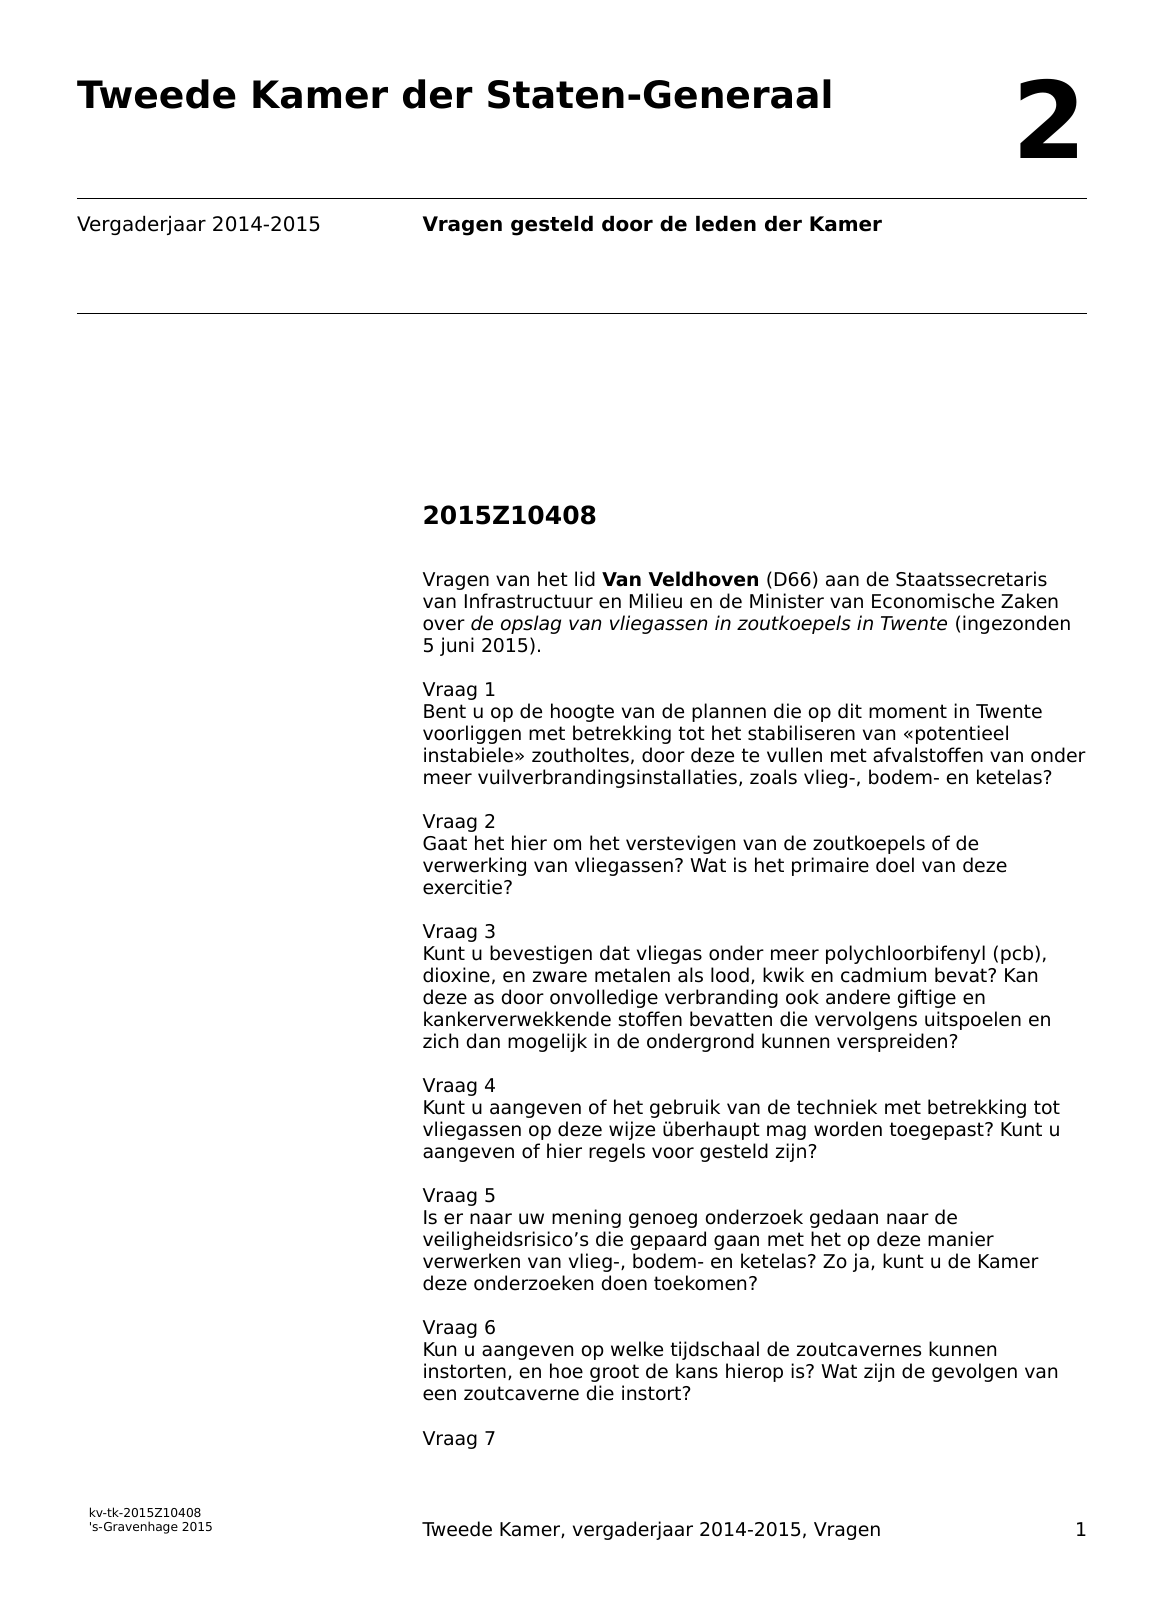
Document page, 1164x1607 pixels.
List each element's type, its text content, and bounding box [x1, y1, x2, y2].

text 2015Z10408 [422, 501, 1087, 531]
text Vragen van het lid Van Veldhoven (D66) aan de Staatssecretaris van Infrastructuur en Milieu en de Minister van Economische Zaken over de opslag van vliegassen in zoutkoepels in Twente (ingezonden 5 juni 2015). [422, 569, 1087, 657]
table_header 2 [886, 59, 1087, 198]
text Vraag 7 [422, 1427, 1087, 1449]
table_cell Vergaderjaar 2014-2015 [77, 199, 422, 313]
text Vraag 2 [422, 811, 1087, 833]
text Gaat het hier om het verstevigen van de zoutkoepels of de verwerking van vliegassen? Wat is het primaire doel van deze exercitie? [422, 833, 1087, 899]
text Vraag 1 [422, 679, 1087, 701]
text Vraag 5 [422, 1185, 1087, 1207]
text Kun u aangeven op welke tijdschaal de zoutcavernes kunnen instorten, en hoe groot de kans hierop is? Wat zijn de gevolgen van een zoutcaverne die instort? [422, 1339, 1087, 1405]
text Kunt u aangeven of het gebruik van de techniek met betrekking tot vliegassen op deze wijze überhaupt mag worden toegepast? Kunt u aangeven of hier regels voor gesteld zijn? [422, 1097, 1087, 1163]
text Vraag 3 [422, 921, 1087, 943]
text Vraag 4 [422, 1075, 1087, 1097]
text Kunt u bevestigen dat vliegas onder meer polychloorbifenyl (pcb), dioxine, en zware metalen als lood, kwik en cadmium bevat? Kan deze as door onvolledige verbranding ook andere giftige en kankerverwekkende stoffen bevatten die vervolgens uitspoelen en zich dan mogelijk in de ondergrond kunnen verspreiden? [422, 943, 1087, 1053]
table_header Tweede Kamer der Staten-Generaal [77, 59, 886, 198]
text Bent u op de hoogte van de plannen die op dit moment in Twente voorliggen met betrekking tot het stabiliseren van «potentieel instabiele» zoutholtes, door deze te vullen met afvalstoffen van onder meer vuilverbrandingsinstallaties, zoals vlieg-, bodem- en ketelas? [422, 701, 1087, 789]
text 's-Gravenhage 2015 [88, 1520, 323, 1534]
text Vraag 6 [422, 1317, 1087, 1339]
text kv-tk-2015Z10408 [88, 1506, 323, 1520]
text Is er naar uw mening genoeg onderzoek gedaan naar de veiligheidsrisico’s die gepaard gaan met het op deze manier verwerken van vlieg-, bodem- en ketelas? Zo ja, kunt u de Kamer deze onderzoeken doen toekomen? [422, 1207, 1087, 1295]
table_cell Vragen gesteld door de leden der Kamer [422, 199, 1087, 313]
